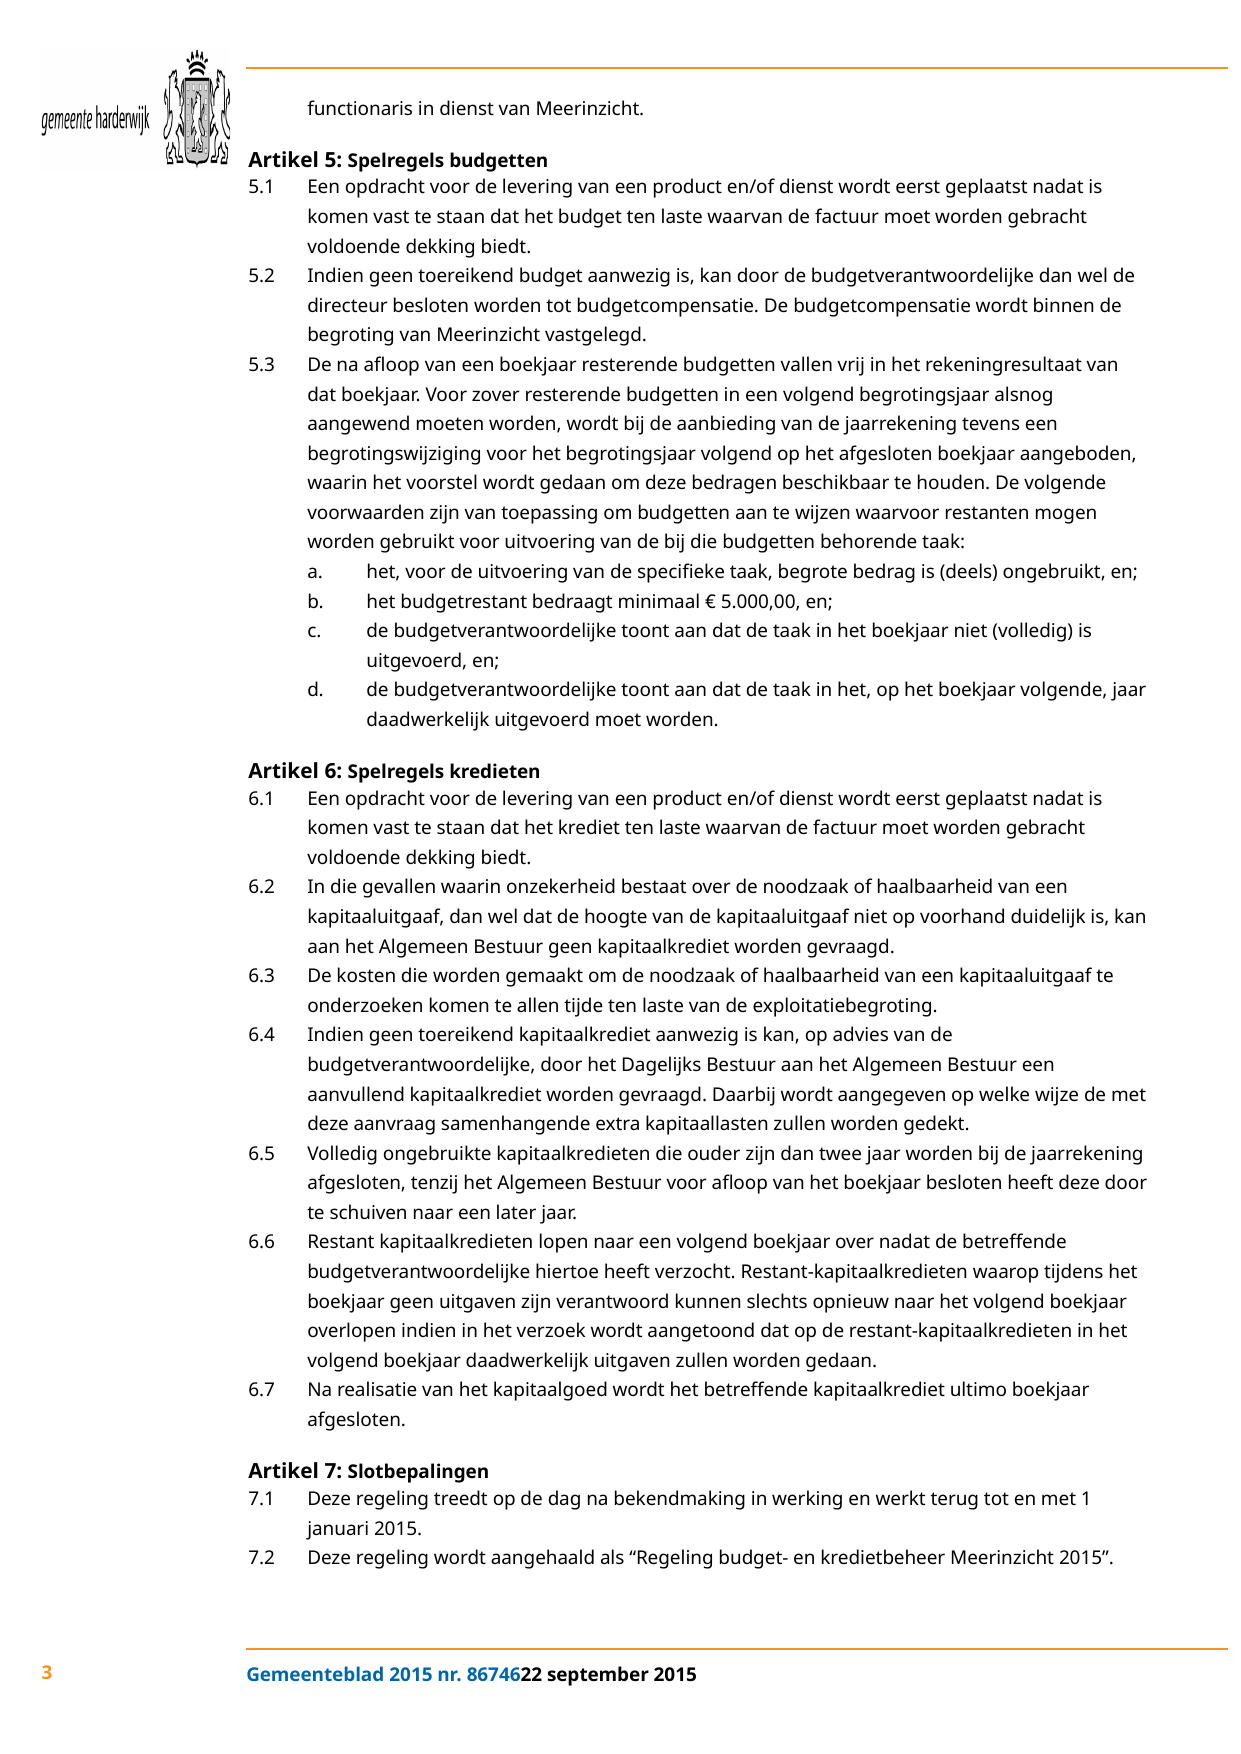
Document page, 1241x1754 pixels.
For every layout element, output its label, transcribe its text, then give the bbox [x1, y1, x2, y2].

list de budgetverantwoordelijke toont aan dat de taak in het, op het boekjaar volgende, jaar daadwerkelijk uitgevoerd moet worden. [307, 677, 1152, 732]
list Een opdracht voor de levering van een product en/of dienst wordt eerst geplaatst nadat is komen vast te staan dat het budget ten laste waarvan de factuur moet worden gebracht voldoende dekking biedt. [248, 174, 1152, 258]
text Artikel 7: Slotbepalingen [248, 1457, 1152, 1485]
list de budgetverantwoordelijke toont aan dat de taak in het boekjaar niet (volledig) is uitgevoerd, en; [307, 617, 1152, 673]
list Restant kapitaalkredieten lopen naar een volgend boekjaar over nadat de betreffende budgetverantwoordelijke hiertoe heeft verzocht. Restant-kapitaalkredieten waarop tijdens het boekjaar geen uitgaven zijn verantwoord kunnen slechts opnieuw naar het volgend boekjaar overlopen indien in het verzoek wordt aangetoond dat op de restant-kapitaalkredieten in het volgend boekjaar daadwerkelijk uitgaven zullen worden gedaan. [248, 1229, 1152, 1373]
text Artikel 5: Spelregels budgetten [248, 145, 1152, 174]
list het budgetrestant bedraagt minimaal € 5.000,00, en; [307, 588, 1152, 613]
list Indien geen toereikend budget aanwezig is, kan door de budgetverantwoordelijke dan wel de directeur besloten worden tot budgetcompensatie. De budgetcompensatie wordt binnen de begroting van Meerinzicht vastgelegd. [248, 262, 1152, 347]
picture [41, 47, 231, 172]
list Na realisatie van het kapitaalgoed wordt het betreffende kapitaalkrediet ultimo boekjaar afgesloten. [248, 1377, 1152, 1432]
list Volledig ongebruikte kapitaalkredieten die ouder zijn dan twee jaar worden bij de jaarrekening afgesloten, tenzij het Algemeen Bestuur voor afloop van het boekjaar besloten heeft deze door te schuiven naar een later jaar. [248, 1140, 1152, 1225]
text Artikel 6: Spelregels kredieten [248, 757, 1152, 785]
list De na afloop van een boekjaar resterende budgetten vallen vrij in het rekeningresultaat van dat boekjaar. Voor zover resterende budgetten in een volgend begrotingsjaar alsnog aangewend moeten worden, wordt bij de aanbieding van de jaarrekening tevens een begrotingswijziging voor het begrotingsjaar volgend op het afgesloten boekjaar aangeboden, waarin het voorstel wordt gedaan om deze bedragen beschikbaar te houden. De volgende voorwaarden zijn van toepassing om budgetten aan te wijzen waarvoor restanten mogen worden gebruikt voor uitvoering van de bij die budgetten behorende taak: [248, 351, 1152, 554]
list het, voor de uitvoering van de specifieke taak, begrote bedrag is (deels) ongebruikt, en; [307, 558, 1152, 584]
list De kosten die worden gemaakt om de noodzaak of haalbaarheid van een kapitaaluitgaaf te onderzoeken komen te allen tijde ten laste van de exploitatiebegroting. [248, 962, 1152, 1018]
list Deze regeling wordt aangehaald als “Regeling budget- en kredietbeheer Meerinzicht 2015”. [248, 1544, 1152, 1570]
list functionaris in dienst van Meerinzicht. [248, 95, 1152, 121]
list In die gevallen waarin onzekerheid bestaat over de noodzaak of haalbaarheid van een kapitaaluitgaaf, dan wel dat de hoogte van de kapitaaluitgaaf niet op voorhand duidelijk is, kan aan het Algemeen Bestuur geen kapitaalkrediet worden gevraagd. [248, 874, 1152, 959]
list Indien geen toereikend kapitaalkrediet aanwezig is kan, op advies van de budgetverantwoordelijke, door het Dagelijks Bestuur aan het Algemeen Bestuur een aanvullend kapitaalkrediet worden gevraagd. Daarbij wordt aangegeven op welke wijze de met deze aanvraag samenhangende extra kapitaallasten zullen worden gedekt. [248, 1022, 1152, 1136]
list Deze regeling treedt op de dag na bekendmaking in werking en werkt terug tot en met 1 januari 2015. [248, 1485, 1152, 1540]
list Een opdracht voor de levering van een product en/of dienst wordt eerst geplaatst nadat is komen vast te staan dat het krediet ten laste waarvan de factuur moet worden gebracht voldoende dekking biedt. [248, 785, 1152, 870]
